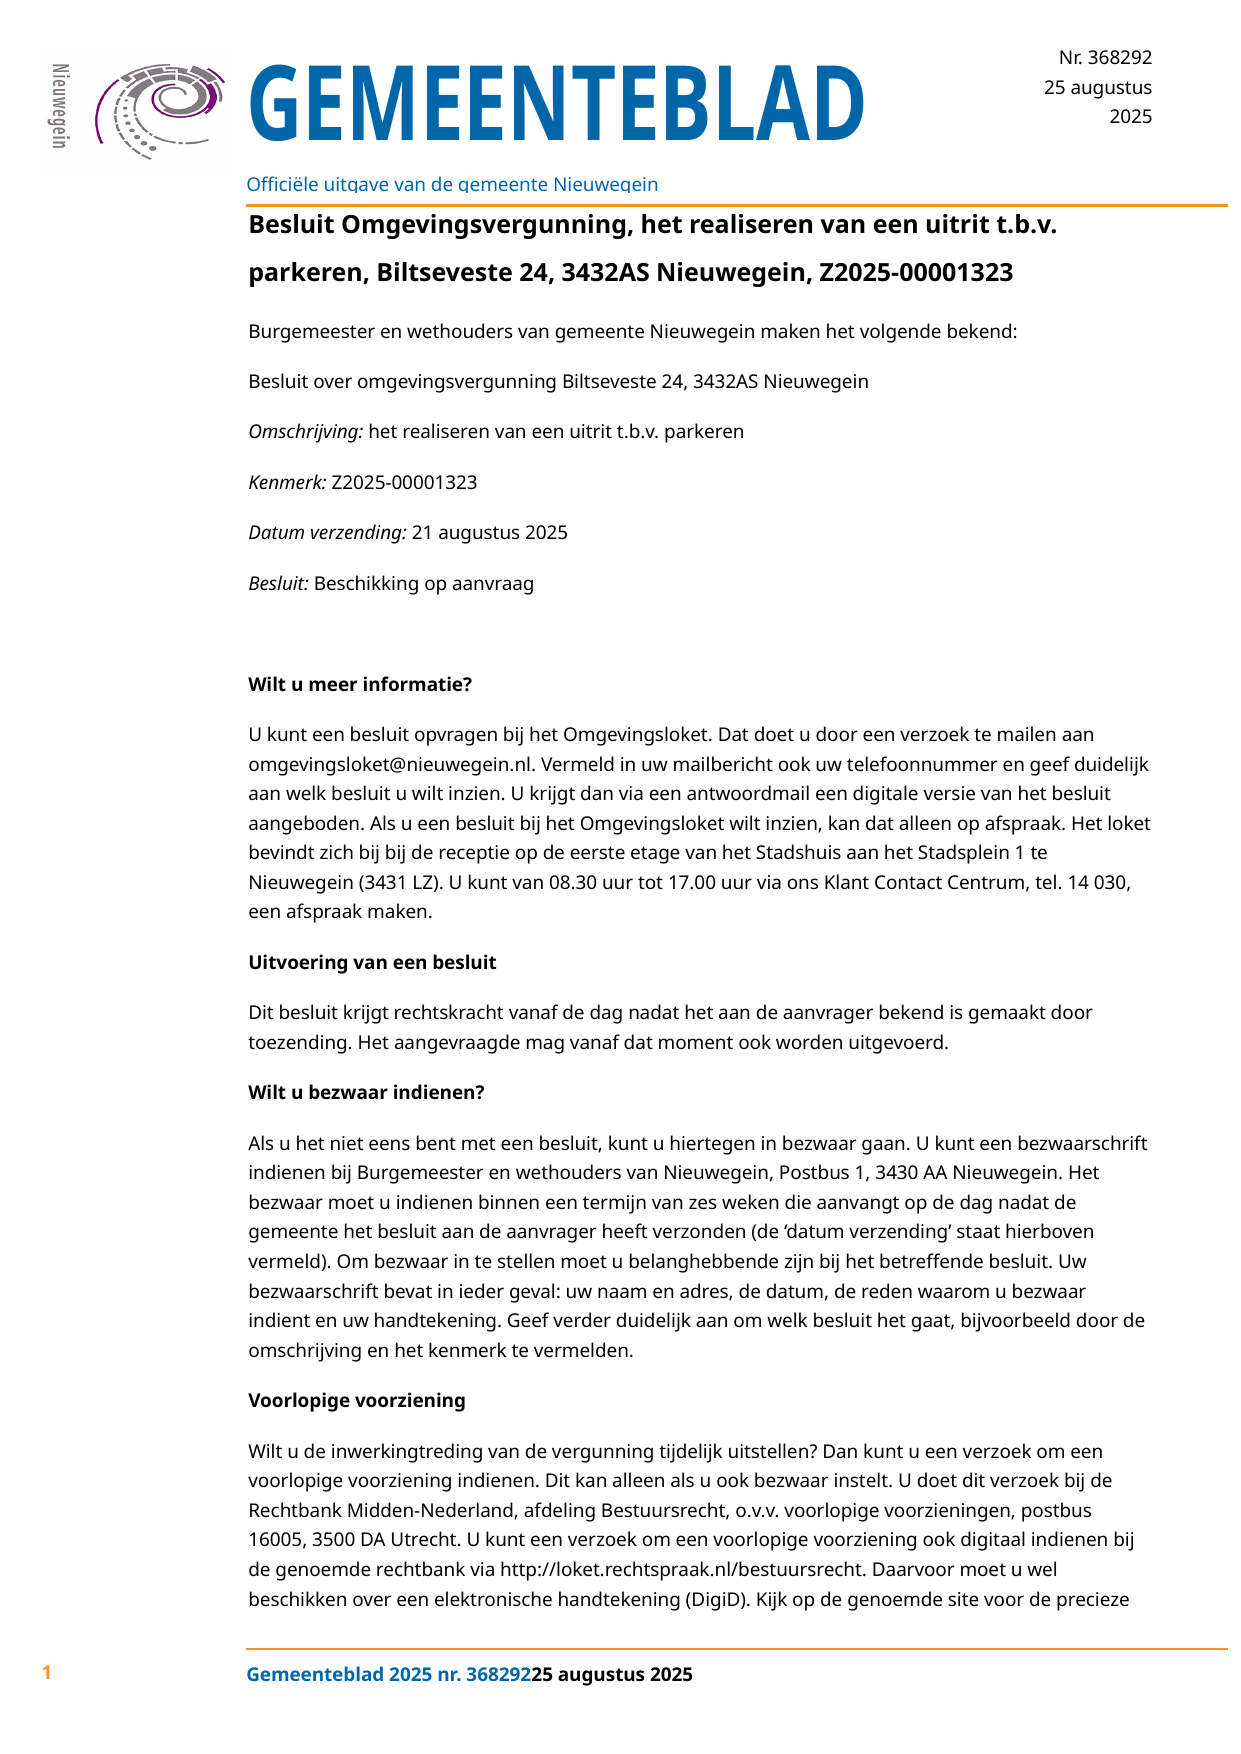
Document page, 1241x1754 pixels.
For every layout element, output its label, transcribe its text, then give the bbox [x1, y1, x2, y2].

text Voorlopige voorziening [248, 1387, 1152, 1413]
text Dit besluit krijgt rechtskracht vanaf de dag nadat het aan de aanvrager bekend is gemaakt door toezending. Het aangevraagde mag vanaf dat moment ook worden uitgevoerd. [248, 999, 1152, 1055]
text Datum verzending: 21 augustus 2025 [248, 519, 1152, 545]
text Burgemeester en wethouders van gemeente Nieuwegein maken het volgende bekend: [248, 318, 1152, 344]
text Wilt u meer informatie? [248, 671, 1152, 697]
text Besluit over omgevingsvergunning Biltseveste 24, 3432AS Nieuwegein [248, 368, 1152, 394]
text Wilt u bezwaar indienen? [248, 1079, 1152, 1105]
text U kunt een besluit opvragen bij het Omgevingsloket. Dat doet u door een verzoek te mailen aan omgevingsloket@nieuwegein.nl. Vermeld in uw mailbericht ook uw telefoonnummer en geef duidelijk aan welk besluit u wilt inzien. U krijgt dan via een antwoordmail een digitale versie van het besluit aangeboden. Als u een besluit bij het Omgevingsloket wilt inzien, kan dat alleen op afspraak. Het loket bevindt zich bij bij de receptie op de eerste etage van het Stadshuis aan het Stadsplein 1 te Nieuwegein (3431 LZ). U kunt van 08.30 uur tot 17.00 uur via ons Klant Contact Centrum, tel. 14 030, een afspraak maken. [248, 721, 1152, 924]
text Kenmerk: Z2025-00001323 [248, 469, 1152, 495]
text Besluit: Beschikking op aanvraag [248, 570, 1152, 596]
text Wilt u de inwerkingtreding van de vergunning tijdelijk uitstellen? Dan kunt u een verzoek om een voorlopige voorziening indienen. Dit kan alleen als u ook bezwaar instelt. U doet dit verzoek bij de Rechtbank Midden-Nederland, afdeling Bestuursrecht, o.v.v. voorlopige voorzieningen, postbus 16005, 3500 DA Utrecht. U kunt een verzoek om een voorlopige voorziening ook digitaal indienen bij de genoemde rechtbank via http://loket.rechtspraak.nl/bestuursrecht. Daarvoor moet u wel beschikken over een elektronische handtekening (DigiD). Kijk op de genoemde site voor de precieze [248, 1438, 1152, 1612]
text Omschrijving: het realiseren van een uitrit t.b.v. parkeren [248, 419, 1152, 444]
text Als u het niet eens bent met een besluit, kunt u hiertegen in bezwaar gaan. U kunt een bezwaarschrift indienen bij Burgemeester en wethouders van Nieuwegein, Postbus 1, 3430 AA Nieuwegein. Het bezwaar moet u indienen binnen een termijn van zes weken die aanvangt op de dag nadat de gemeente het besluit aan de aanvrager heeft verzonden (de ‘datum verzending’ staat hierboven vermeld). Om bezwaar in te stellen moet u belanghebbende zijn bij het betreffende besluit. Uw bezwaarschrift bevat in ieder geval: uw naam en adres, de datum, de reden waarom u bezwaar indient en uw handtekening. Geef verder duidelijk aan om welk besluit het gaat, bijvoorbeeld door de omschrijving en het kenmerk te vermelden. [248, 1130, 1152, 1363]
text Besluit Omgevingsvergunning, het realiseren van een uitrit t.b.v. parkeren, Biltseveste 24, 3432AS Nieuwegein, Z2025-00001323 [248, 207, 1152, 288]
text Uitvoering van een besluit [248, 949, 1152, 975]
picture [41, 47, 231, 172]
